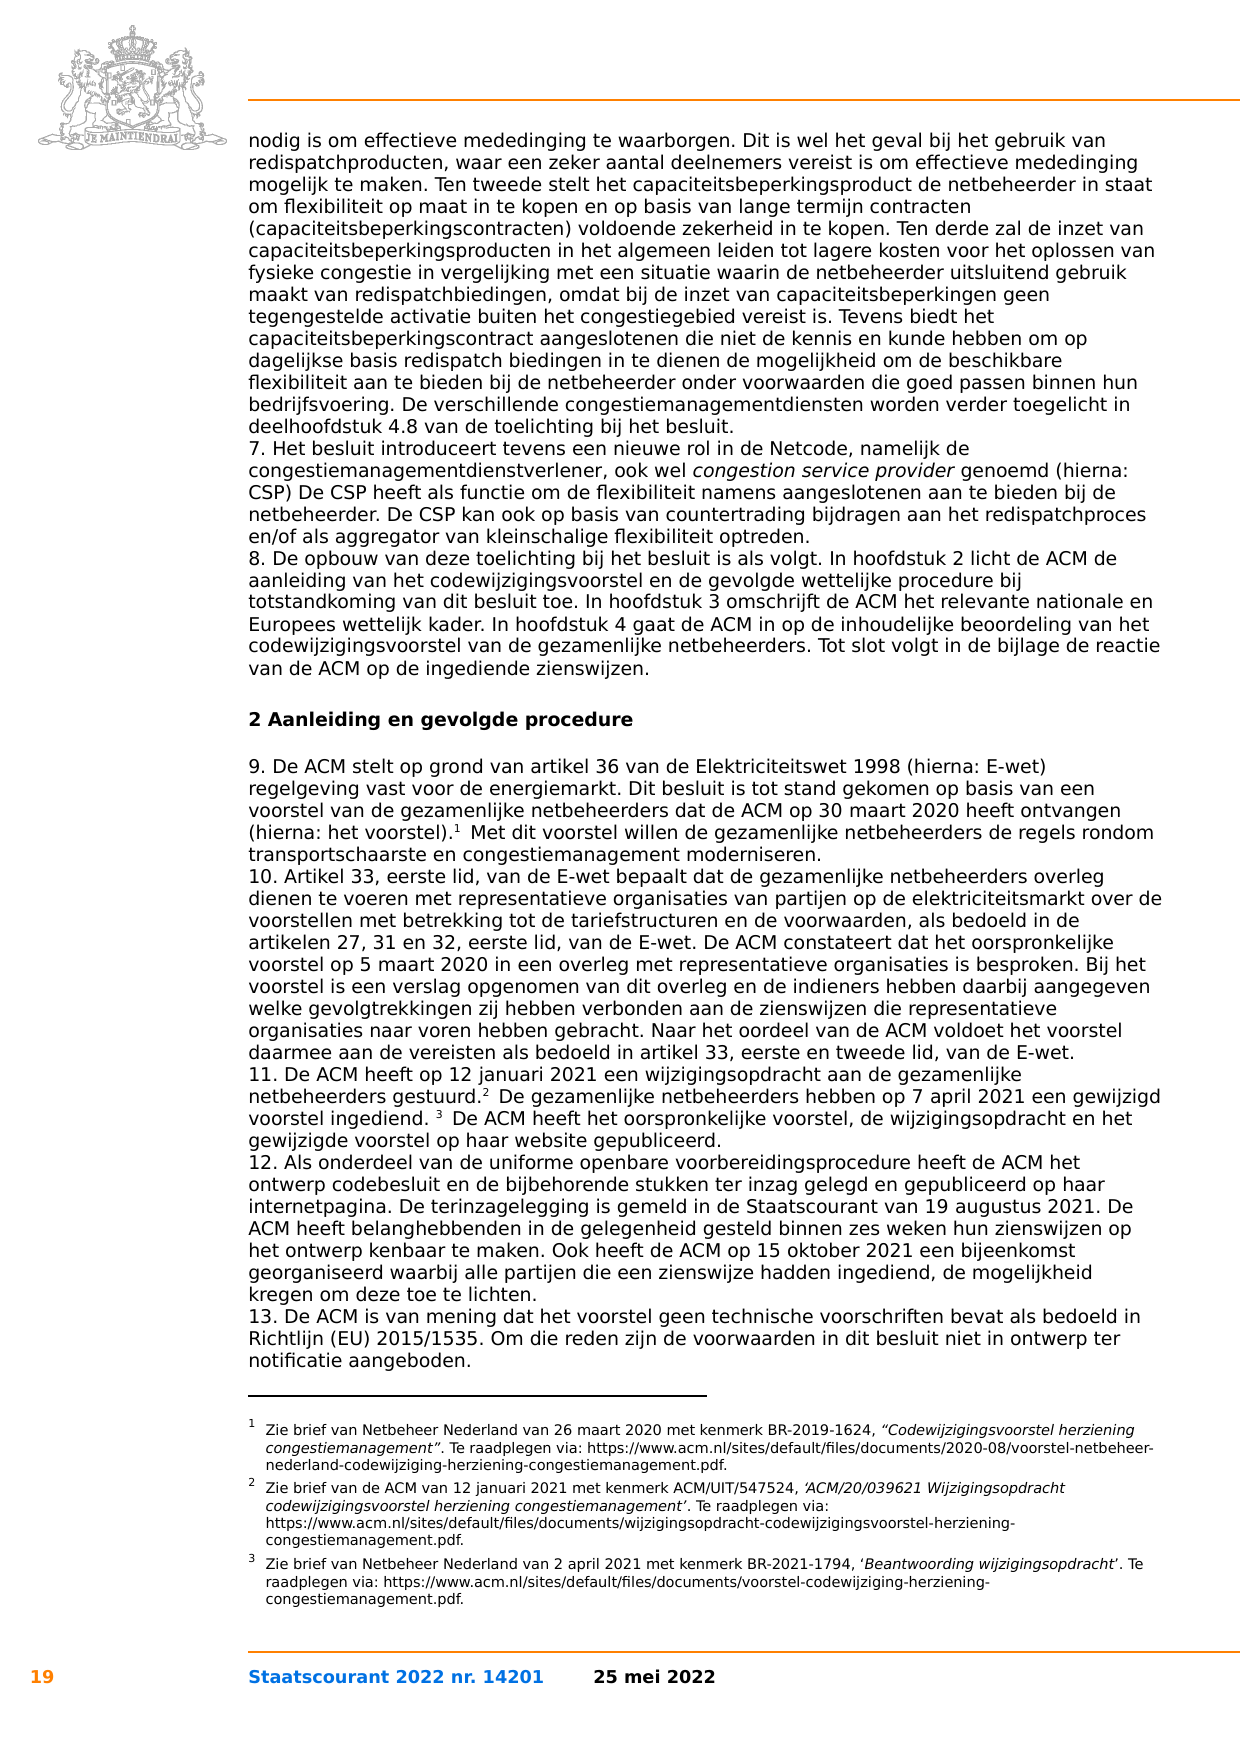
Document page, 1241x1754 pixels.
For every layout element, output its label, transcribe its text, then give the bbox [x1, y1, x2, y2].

text 7. Het besluit introduceert tevens een nieuwe rol in de Netcode, namelijk de congestiemanagementdienstverlener, ook wel congestion service provider genoemd (hierna: CSP) De CSP heeft als functie om de flexibiliteit namens aangeslotenen aan te bieden bij de netbeheerder. De CSP kan ook op basis van countertrading bijdragen aan het redispatchproces en/of als aggregator van kleinschalige flexibiliteit optreden. [248, 438, 1163, 547]
text Zie brief van Netbeheer Nederland van 26 maart 2020 met kenmerk BR-2019-1624, “Codewijzigingsvoorstel herziening congestiemanagement”. Te raadplegen via: https://www.acm.nl/sites/default/files/documents/2020-08/voorstel-netbeheer-nederland-codewijziging-herziening-congestiemanagement.pdf. [248, 1418, 1163, 1473]
text 13. De ACM is van mening dat het voorstel geen technische voorschriften bevat als bedoeld in Richtlijn (EU) 2015/1535. Om die reden zijn de voorwaarden in dit besluit niet in ontwerp ter notificatie aangeboden. [248, 1306, 1163, 1372]
text 12. Als onderdeel van de uniforme openbare voorbereidingsprocedure heeft de ACM het ontwerp codebesluit en de bijbehorende stukken ter inzag gelegd en gepubliceerd op haar internetpagina. De terinzagelegging is gemeld in de Staatscourant van 19 augustus 2021. De ACM heeft belanghebbenden in de gelegenheid gesteld binnen zes weken hun zienswijzen op het ontwerp kenbaar te maken. Ook heeft de ACM op 15 oktober 2021 een bijeenkomst georganiseerd waarbij alle partijen die een zienswijze hadden ingediend, de mogelijkheid kregen om deze toe te lichten. [248, 1152, 1163, 1306]
text Zie brief van Netbeheer Nederland van 2 april 2021 met kenmerk BR-2021-1794, ‘Beantwoording wijzigingsopdracht’. Te raadplegen via: https://www.acm.nl/sites/default/files/documents/voorstel-codewijziging-herziening-congestiemanagement.pdf. [248, 1552, 1163, 1608]
text 8. De opbouw van deze toelichting bij het besluit is als volgt. In hoofdstuk 2 licht de ACM de aanleiding van het codewijzigingsvoorstel en de gevolgde wettelijke procedure bij totstandkoming van dit besluit toe. In hoofdstuk 3 omschrijft de ACM het relevante nationale en Europees wettelijk kader. In hoofdstuk 4 gaat de ACM in op de inhoudelijke beoordeling van het codewijzigingsvoorstel van de gezamenlijke netbeheerders. Tot slot volgt in de bijlage de reactie van de ACM op de ingediende zienswijzen. [248, 547, 1163, 679]
text 9. De ACM stelt op grond van artikel 36 van de Elektriciteitswet 1998 (hierna: E-wet) regelgeving vast voor de energiemarkt. Dit besluit is tot stand gekomen op basis van een voorstel van de gezamenlijke netbeheerders dat de ACM op 30 maart 2020 heeft ontvangen (hierna: het voorstel). Met dit voorstel willen de gezamenlijke netbeheerders de regels rondom transportschaarste en congestiemanagement moderniseren. [248, 756, 1163, 866]
picture [38, 25, 227, 150]
text Zie brief van de ACM van 12 januari 2021 met kenmerk ACM/UIT/547524, ‘ACM/20/039621 Wijzigingsopdracht codewijzigingsvoorstel herziening congestiemanagement’. Te raadplegen via: https://www.acm.nl/sites/default/files/documents/wijzigingsopdracht-codewijzigingsvoorstel-herziening-congestiemanagement.pdf. [248, 1476, 1163, 1549]
subtitle 2 Aanleiding en gevolgde procedure [248, 709, 1163, 731]
text 11. De ACM heeft op 12 januari 2021 een wijzigingsopdracht aan de gezamenlijke netbeheerders gestuurd. De gezamenlijke netbeheerders hebben op 7 april 2021 een gewijzigd voorstel ingediend. De ACM heeft het oorspronkelijke voorstel, de wijzigingsopdracht en het gewijzigde voorstel op haar website gepubliceerd. [248, 1064, 1163, 1152]
text 10. Artikel 33, eerste lid, van de E-wet bepaalt dat de gezamenlijke netbeheerders overleg dienen te voeren met representatieve organisaties van partijen op de elektriciteitsmarkt over de voorstellen met betrekking tot de tariefstructuren en de voorwaarden, als bedoeld in de artikelen 27, 31 en 32, eerste lid, van de E-wet. De ACM constateert dat het oorspronkelijke voorstel op 5 maart 2020 in een overleg met representatieve organisaties is besproken. Bij het voorstel is een verslag opgenomen van dit overleg en de indieners hebben daarbij aangegeven welke gevolgtrekkingen zij hebben verbonden aan de zienswijzen die representatieve organisaties naar voren hebben gebracht. Naar het oordeel van de ACM voldoet het voorstel daarmee aan de vereisten als bedoeld in artikel 33, eerste en tweede lid, van de E-wet. [248, 866, 1163, 1064]
text nodig is om effectieve mededinging te waarborgen. Dit is wel het geval bij het gebruik van redispatchproducten, waar een zeker aantal deelnemers vereist is om effectieve mededinging mogelijk te maken. Ten tweede stelt het capaciteitsbeperkingsproduct de netbeheerder in staat om flexibiliteit op maat in te kopen en op basis van lange termijn contracten (capaciteitsbeperkingscontracten) voldoende zekerheid in te kopen. Ten derde zal de inzet van capaciteitsbeperkingsproducten in het algemeen leiden tot lagere kosten voor het oplossen van fysieke congestie in vergelijking met een situatie waarin de netbeheerder uitsluitend gebruik maakt van redispatchbiedingen, omdat bij de inzet van capaciteitsbeperkingen geen tegengestelde activatie buiten het congestiegebied vereist is. Tevens biedt het capaciteitsbeperkingscontract aangeslotenen die niet de kennis en kunde hebben om op dagelijkse basis redispatch biedingen in te dienen de mogelijkheid om de beschikbare flexibiliteit aan te bieden bij de netbeheerder onder voorwaarden die goed passen binnen hun bedrijfsvoering. De verschillende congestiemanagementdiensten worden verder toegelicht in deelhoofdstuk 4.8 van de toelichting bij het besluit. [248, 130, 1163, 438]
